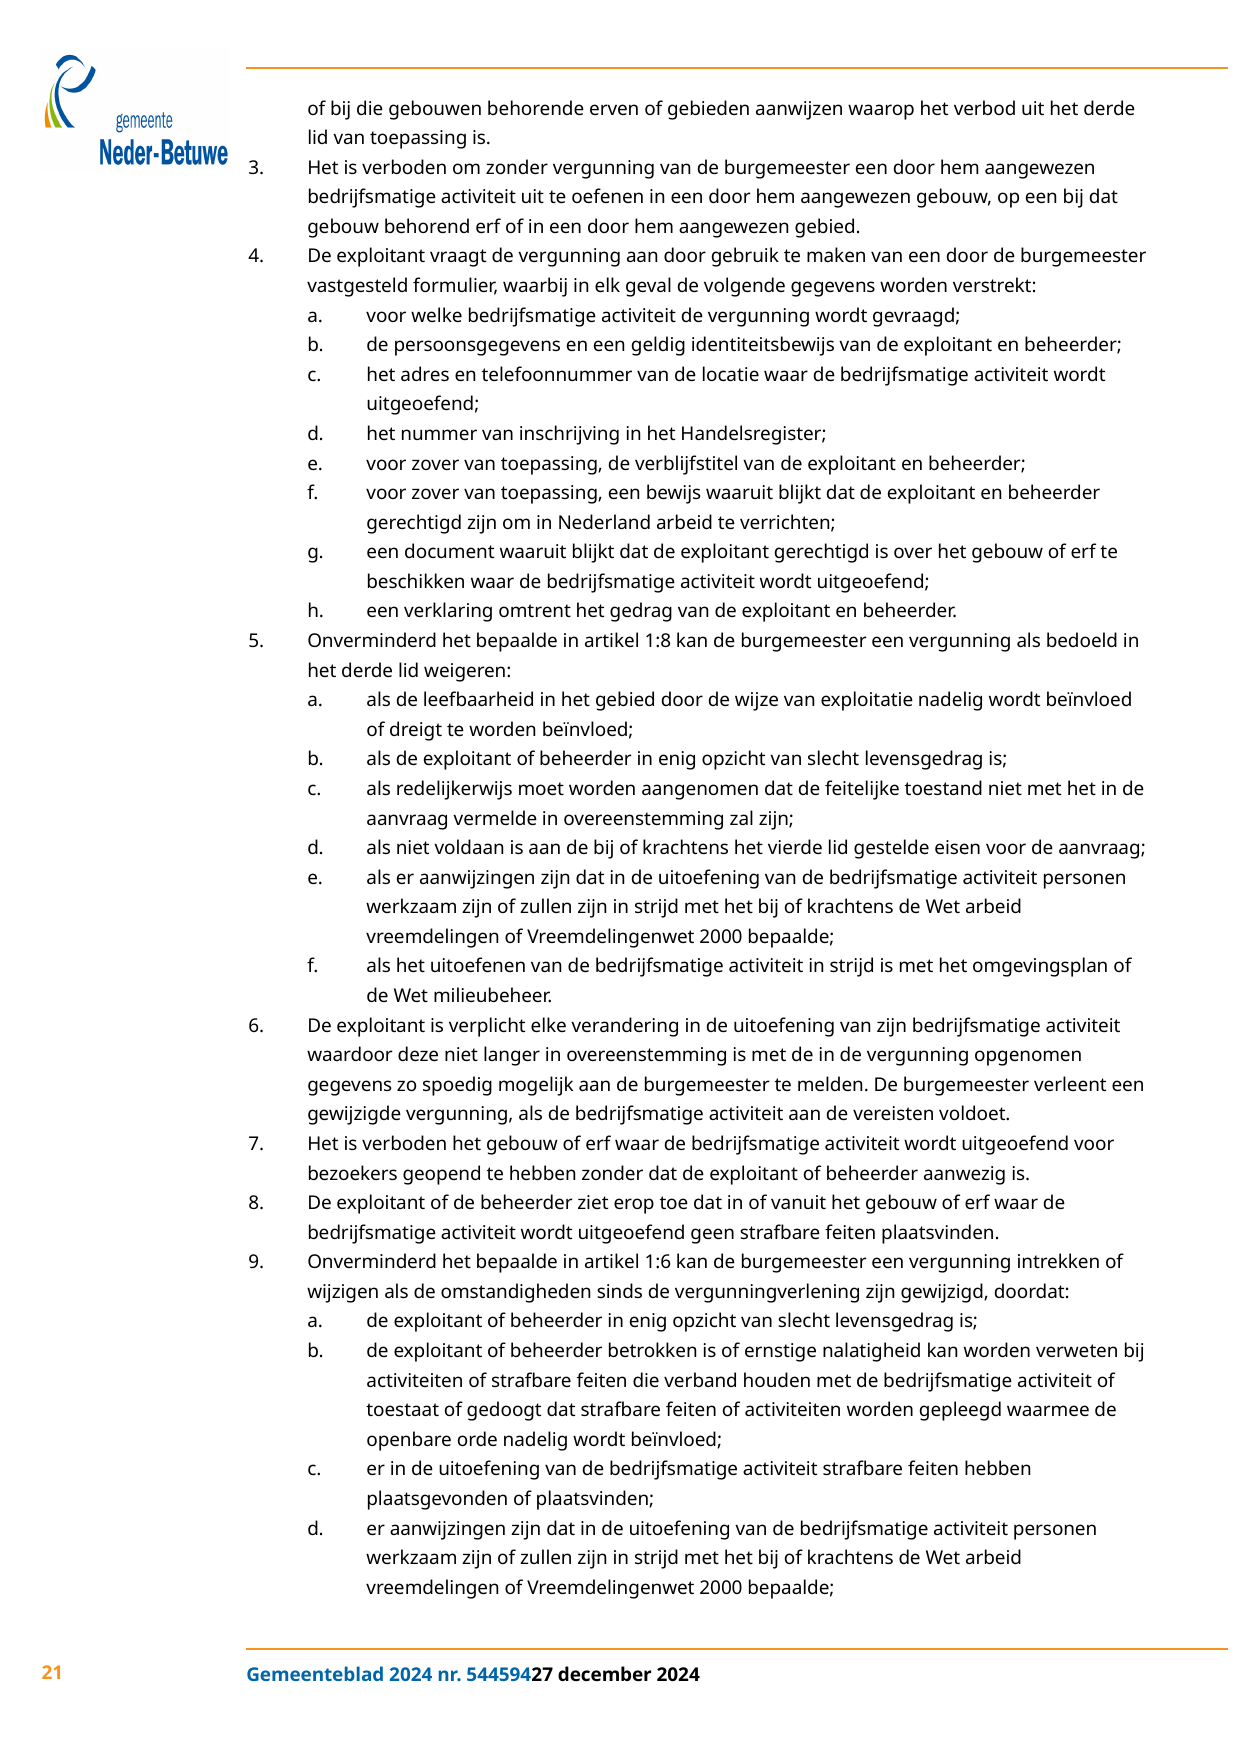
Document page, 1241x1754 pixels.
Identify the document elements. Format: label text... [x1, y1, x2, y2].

list als de exploitant of beheerder in enig opzicht van slecht levensgedrag is; [307, 746, 1152, 771]
list als het uitoefenen van de bedrijfsmatige activiteit in strijd is met het omgevingsplan of de Wet milieubeheer. [307, 953, 1152, 1008]
list De exploitant is verplicht elke verandering in de uitoefening van zijn bedrijfsmatige activiteit waardoor deze niet langer in overeenstemming is met de in de vergunning opgenomen gegevens zo spoedig mogelijk aan de burgemeester te melden. De burgemeester verleent een gewijzigde vergunning, als de bedrijfsmatige activiteit aan de vereisten voldoet. [248, 1012, 1152, 1126]
list het adres en telefoonnummer van de locatie waar de bedrijfsmatige activiteit wordt uitgeoefend; [307, 361, 1152, 416]
list er aanwijzingen zijn dat in de uitoefening van de bedrijfsmatige activiteit personen werkzaam zijn of zullen zijn in strijd met het bij of krachtens de Wet arbeid vreemdelingen of Vreemdelingenwet 2000 bepaalde; [307, 1515, 1152, 1600]
list als de leefbaarheid in het gebied door de wijze van exploitatie nadelig wordt beïnvloed of dreigt te worden beïnvloed; [307, 686, 1152, 742]
list voor zover van toepassing, de verblijfstitel van de exploitant en beheerder; [307, 450, 1152, 476]
list als redelijkerwijs moet worden aangenomen dat de feitelijke toestand niet met het in de aanvraag vermelde in overeenstemming zal zijn; [307, 775, 1152, 831]
list Onverminderd het bepaalde in artikel 1:6 kan de burgemeester een vergunning intrekken of wijzigen als de omstandigheden sinds de vergunningverlening zijn gewijzigd, doordat: [248, 1248, 1152, 1304]
list De exploitant vraagt de vergunning aan door gebruik te maken van een door de burgemeester vastgesteld formulier, waarbij in elk geval de volgende gegevens worden verstrekt: [248, 243, 1152, 298]
list voor zover van toepassing, een bewijs waaruit blijkt dat de exploitant en beheerder gerechtigd zijn om in Nederland arbeid te verrichten; [307, 479, 1152, 535]
list het nummer van inschrijving in het Handelsregister; [307, 420, 1152, 446]
list de exploitant of beheerder betrokken is of ernstige nalatigheid kan worden verweten bij activiteiten of strafbare feiten die verband houden met de bedrijfsmatige activiteit of toestaat of gedoogt dat strafbare feiten of activiteiten worden gepleegd waarmee de openbare orde nadelig wordt beïnvloed; [307, 1337, 1152, 1452]
list Het is verboden het gebouw of erf waar de bedrijfsmatige activiteit wordt uitgeoefend voor bezoekers geopend te hebben zonder dat de exploitant of beheerder aanwezig is. [248, 1130, 1152, 1186]
list een verklaring omtrent het gedrag van de exploitant en beheerder. [307, 598, 1152, 623]
picture [41, 47, 231, 172]
list een document waaruit blijkt dat de exploitant gerechtigd is over het gebouw of erf te beschikken waar de bedrijfsmatige activiteit wordt uitgeoefend; [307, 538, 1152, 594]
list Onverminderd het bepaalde in artikel 1:8 kan de burgemeester een vergunning als bedoeld in het derde lid weigeren: [248, 627, 1152, 683]
list of bij die gebouwen behorende erven of gebieden aanwijzen waarop het verbod uit het derde lid van toepassing is. [248, 95, 1152, 150]
list voor welke bedrijfsmatige activiteit de vergunning wordt gevraagd; [307, 302, 1152, 328]
list de exploitant of beheerder in enig opzicht van slecht levensgedrag is; [307, 1308, 1152, 1333]
list De exploitant of de beheerder ziet erop toe dat in of vanuit het gebouw of erf waar de bedrijfsmatige activiteit wordt uitgeoefend geen strafbare feiten plaatsvinden. [248, 1189, 1152, 1245]
list als niet voldaan is aan de bij of krachtens het vierde lid gestelde eisen voor de aanvraag; [307, 834, 1152, 860]
list Het is verboden om zonder vergunning van de burgemeester een door hem aangewezen bedrijfsmatige activiteit uit te oefenen in een door hem aangewezen gebouw, op een bij dat gebouw behorend erf of in een door hem aangewezen gebied. [248, 154, 1152, 239]
list er in de uitoefening van de bedrijfsmatige activiteit strafbare feiten hebben plaatsgevonden of plaatsvinden; [307, 1456, 1152, 1511]
list de persoonsgegevens en een geldig identiteitsbewijs van de exploitant en beheerder; [307, 331, 1152, 357]
list als er aanwijzingen zijn dat in de uitoefening van de bedrijfsmatige activiteit personen werkzaam zijn of zullen zijn in strijd met het bij of krachtens de Wet arbeid vreemdelingen of Vreemdelingenwet 2000 bepaalde; [307, 864, 1152, 949]
